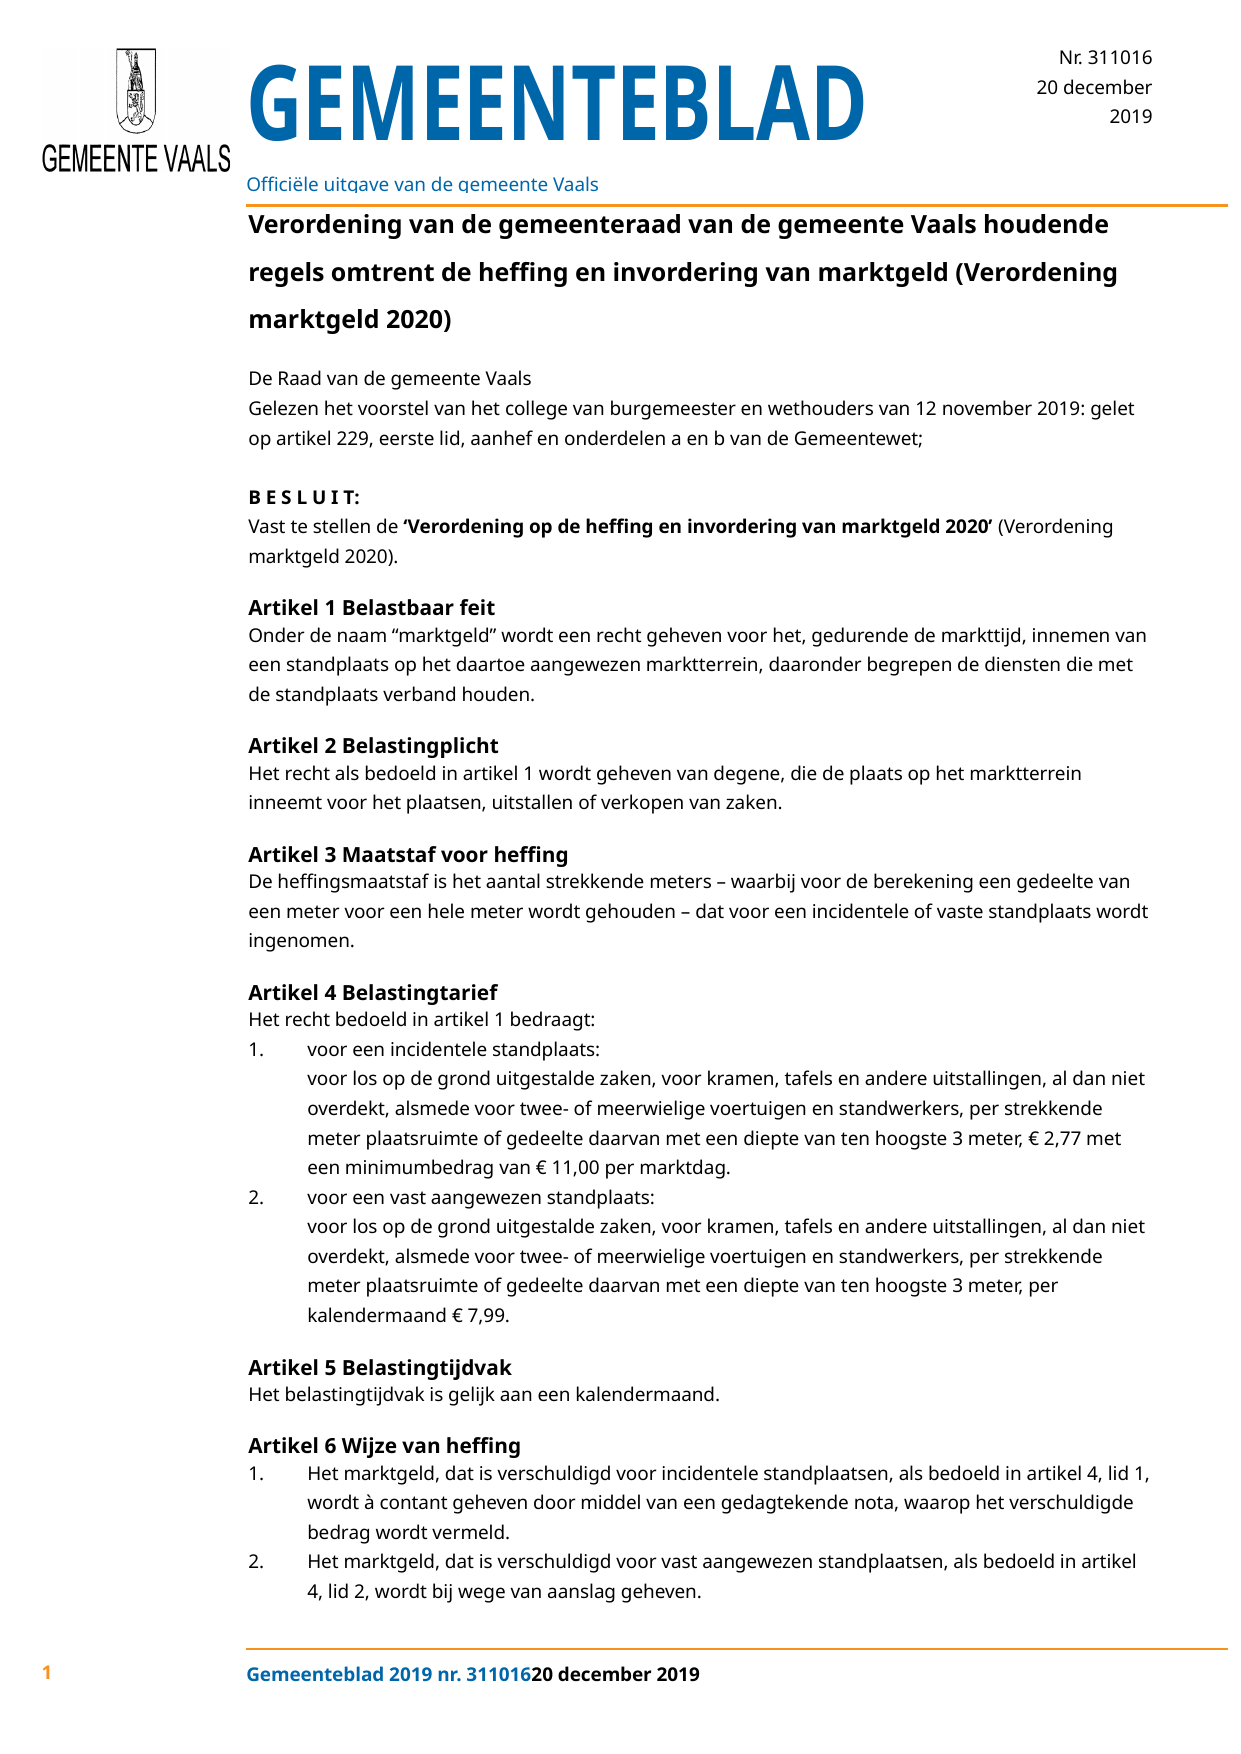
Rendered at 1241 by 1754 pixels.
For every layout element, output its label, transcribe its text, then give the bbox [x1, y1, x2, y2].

text De heffingsmaatstaf is het aantal strekkende meters – waarbij voor de berekening een gedeelte van een meter voor een hele meter wordt gehouden – dat voor een incidentele of vaste standplaats wordt ingenomen. [248, 868, 1152, 953]
text Artikel 2 Belastingplicht [248, 731, 1152, 760]
picture [41, 47, 231, 172]
text Vast te stellen de ‘Verordening op de heffing en invordering van marktgeld 2020’ (Verordening marktgeld 2020). [248, 513, 1152, 569]
text B E S L U I T: [248, 484, 1152, 509]
text Artikel 4 Belastingtarief [248, 978, 1152, 1006]
list Het marktgeld, dat is verschuldigd voor vast aangewezen standplaatsen, als bedoeld in artikel 4, lid 2, wordt bij wege van aanslag geheven. [248, 1549, 1152, 1604]
text Gelezen het voorstel van het college van burgemeester en wethouders van 12 november 2019: gelet op artikel 229, eerste lid, aanhef en onderdelen a en b van de Gemeentewet; [248, 395, 1152, 450]
text Artikel 6 Wijze van heffing [248, 1431, 1152, 1460]
list Het marktgeld, dat is verschuldigd voor incidentele standplaatsen, als bedoeld in artikel 4, lid 1, wordt à contant geheven door middel van een gedagtekende nota, waarop het verschuldigde bedrag wordt vermeld. [248, 1460, 1152, 1545]
text Het recht als bedoeld in artikel 1 wordt geheven van degene, die de plaats op het marktterrein inneemt voor het plaatsen, uitstallen of verkopen van zaken. [248, 760, 1152, 815]
text Onder de naam “marktgeld” wordt een recht geheven voor het, gedurende de markttijd, innemen van een standplaats op het daartoe aangewezen marktterrein, daaronder begrepen de diensten die met de standplaats verband houden. [248, 622, 1152, 707]
list voor los op de grond uitgestalde zaken, voor kramen, tafels en andere uitstallingen, al dan niet overdekt, alsmede voor twee- of meerwielige voertuigen en standwerkers, per strekkende meter plaatsruimte of gedeelte daarvan met een diepte van ten hoogste 3 meter, per kalendermaand € 7,99. [248, 1213, 1152, 1328]
list voor een incidentele standplaats: [248, 1036, 1152, 1062]
list voor los op de grond uitgestalde zaken, voor kramen, tafels en andere uitstallingen, al dan niet overdekt, alsmede voor twee- of meerwielige voertuigen en standwerkers, per strekkende meter plaatsruimte of gedeelte daarvan met een diepte van ten hoogste 3 meter, € 2,77 met een minimumbedrag van € 11,00 per marktdag. [248, 1066, 1152, 1180]
text Artikel 1 Belastbaar feit [248, 593, 1152, 622]
text Artikel 3 Maatstaf voor heffing [248, 840, 1152, 868]
text Het recht bedoeld in artikel 1 bedraagt: [248, 1006, 1152, 1032]
text De Raad van de gemeente Vaals [248, 366, 1152, 391]
text Verordening van de gemeenteraad van de gemeente Vaals houdende regels omtrent de heffing en invordering van marktgeld (Verordening marktgeld 2020) [248, 207, 1152, 336]
text Artikel 5 Belastingtijdvak [248, 1353, 1152, 1381]
text Het belastingtijdvak is gelijk aan een kalendermaand. [248, 1381, 1152, 1407]
list voor een vast aangewezen standplaats: [248, 1184, 1152, 1209]
